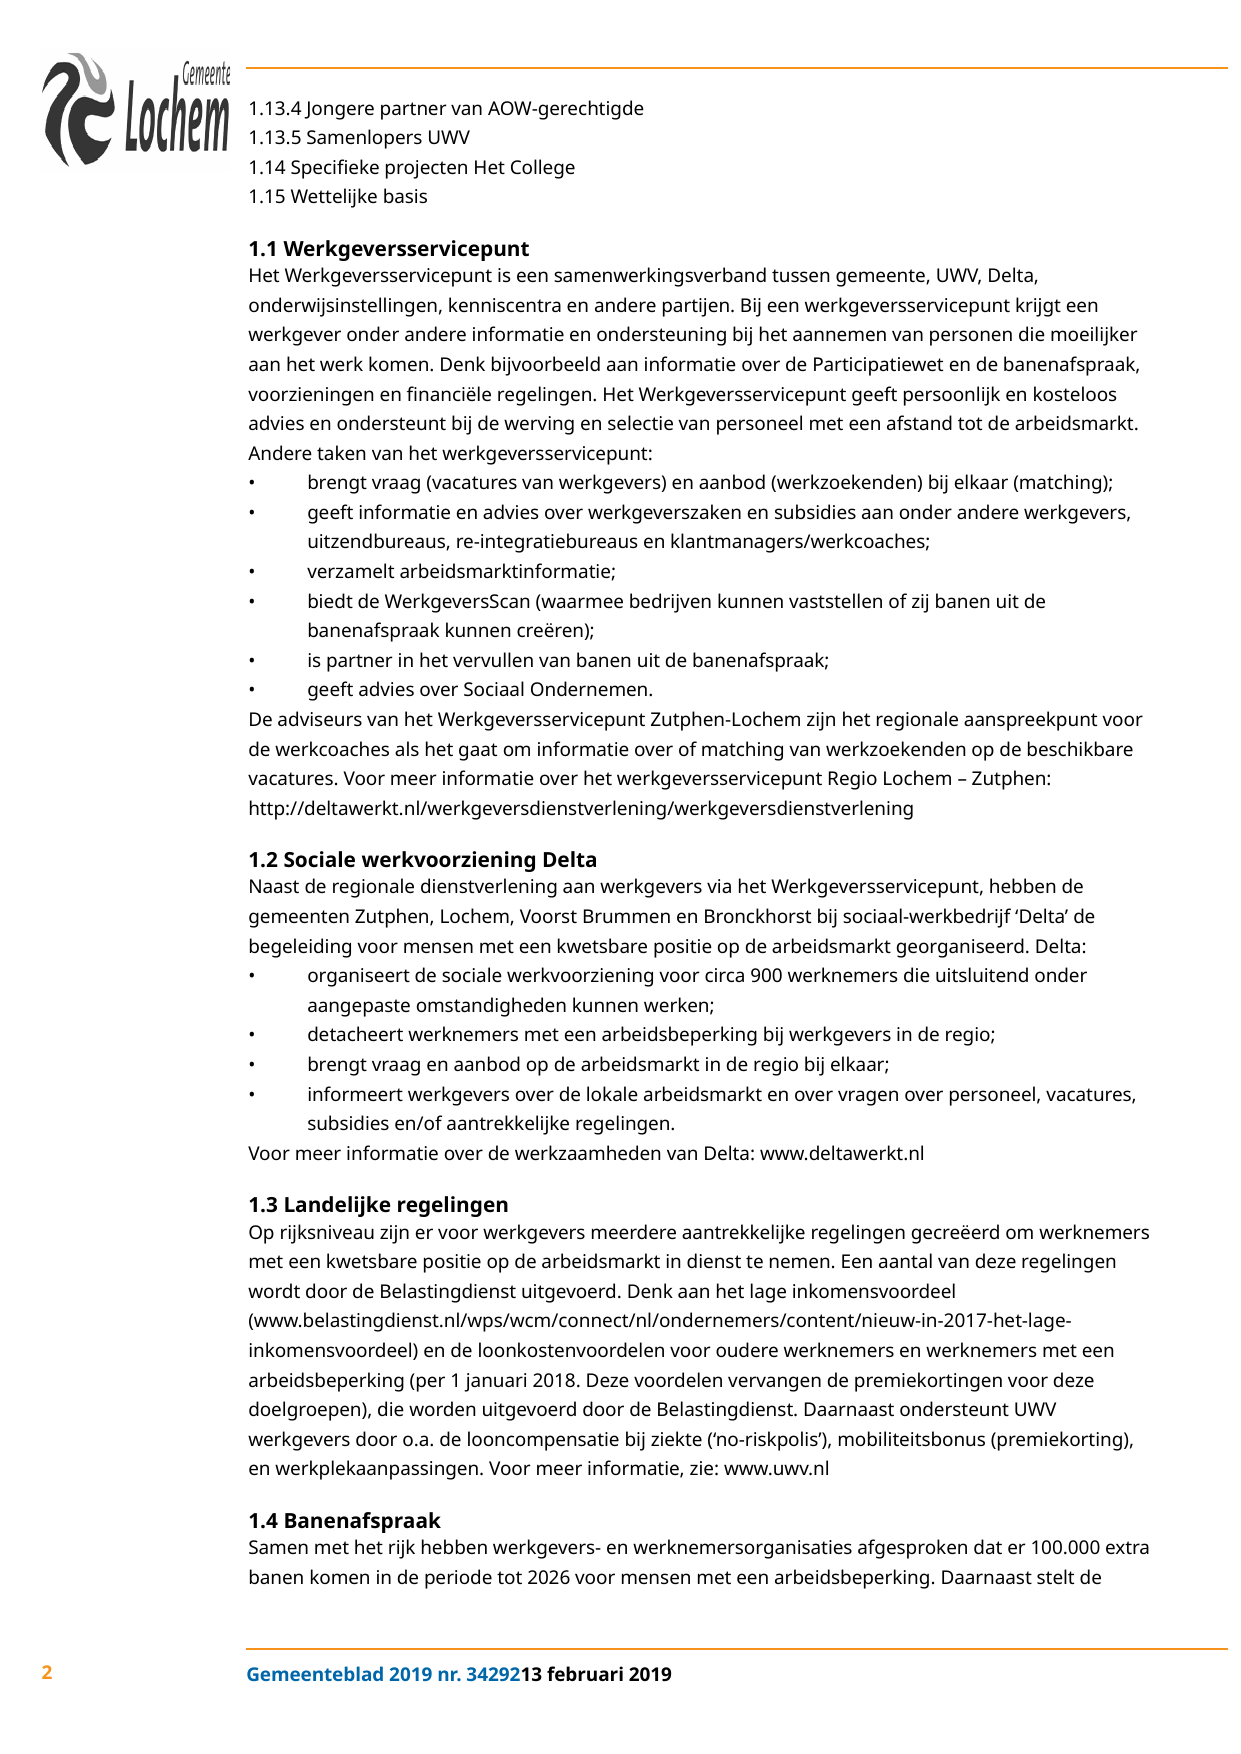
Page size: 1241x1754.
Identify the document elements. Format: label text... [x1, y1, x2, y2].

picture [41, 47, 231, 172]
text 1.14 Specifieke projecten Het College [248, 154, 1152, 180]
text 1.3 Landelijke regelingen [248, 1190, 1152, 1219]
text 1.1 Werkgeversservicepunt [248, 234, 1152, 262]
text 1.15 Wettelijke basis [248, 183, 1152, 209]
text 1.13.5 Samenlopers UWV [248, 124, 1152, 150]
list organiseert de sociale werkvoorziening voor circa 900 werknemers die uitsluitend onder aangepaste omstandigheden kunnen werken; [248, 962, 1152, 1018]
list geeft advies over Sociaal Ondernemen. [248, 677, 1152, 702]
list is partner in het vervullen van banen uit de banenafspraak; [248, 647, 1152, 673]
text 1.13.4 Jongere partner van AOW-gerechtigde [248, 95, 1152, 121]
list biedt de WerkgeversScan (waarmee bedrijven kunnen vaststellen of zij banen uit de banenafspraak kunnen creëren); [248, 588, 1152, 643]
text Voor meer informatie over de werkzaamheden van Delta: www.deltawerkt.nl [248, 1140, 1152, 1166]
list brengt vraag en aanbod op de arbeidsmarkt in de regio bij elkaar; [248, 1051, 1152, 1077]
text De adviseurs van het Werkgeversservicepunt Zutphen-Lochem zijn het regionale aanspreekpunt voor de werkcoaches als het gaat om informatie over of matching van werkzoekenden op de beschikbare vacatures. Voor meer informatie over het werkgeversservicepunt Regio Lochem – Zutphen: http://deltawerkt.nl/werkgeversdienstverlening/werkgeversdienstverlening [248, 706, 1152, 821]
list informeert werkgevers over de lokale arbeidsmarkt en over vragen over personeel, vacatures, subsidies en/of aantrekkelijke regelingen. [248, 1081, 1152, 1136]
text Andere taken van het werkgeversservicepunt: [248, 440, 1152, 466]
text Naast de regionale dienstverlening aan werkgevers via het Werkgeversservicepunt, hebben de gemeenten Zutphen, Lochem, Voorst Brummen en Bronckhorst bij sociaal-werkbedrijf ‘Delta’ de begeleiding voor mensen met een kwetsbare positie op de arbeidsmarkt georganiseerd. Delta: [248, 874, 1152, 959]
list detacheert werknemers met een arbeidsbeperking bij werkgevers in de regio; [248, 1022, 1152, 1047]
text 1.4 Banenafspraak [248, 1506, 1152, 1534]
text Het Werkgeversservicepunt is een samenwerkingsverband tussen gemeente, UWV, Delta, onderwijsinstellingen, kenniscentra en andere partijen. Bij een werkgeversservicepunt krijgt een werkgever onder andere informatie en ondersteuning bij het aannemen van personen die moeilijker aan het werk komen. Denk bijvoorbeeld aan informatie over de Participatiewet en de banenafspraak, voorzieningen en financiële regelingen. Het Werkgeversservicepunt geeft persoonlijk en kosteloos advies en ondersteunt bij de werving en selectie van personeel met een afstand tot de arbeidsmarkt. [248, 262, 1152, 436]
list geeft informatie en advies over werkgeverszaken en subsidies aan onder andere werkgevers, uitzendbureaus, re-integratiebureaus en klantmanagers/werkcoaches; [248, 499, 1152, 554]
list verzamelt arbeidsmarktinformatie; [248, 558, 1152, 584]
text Op rijksniveau zijn er voor werkgevers meerdere aantrekkelijke regelingen gecreëerd om werknemers met een kwetsbare positie op de arbeidsmarkt in dienst te nemen. Een aantal van deze regelingen wordt door de Belastingdienst uitgevoerd. Denk aan het lage inkomensvoordeel (www.belastingdienst.nl/wps/wcm/connect/nl/ondernemers/content/nieuw-in-2017-het-lage-inkomensvoordeel) en de loonkostenvoordelen voor oudere werknemers en werknemers met een arbeidsbeperking (per 1 januari 2018. Deze voordelen vervangen de premiekortingen voor deze doelgroepen), die worden uitgevoerd door de Belastingdienst. Daarnaast ondersteunt UWV werkgevers door o.a. de looncompensatie bij ziekte (‘no-riskpolis’), mobiliteitsbonus (premiekorting), en werkplekaanpassingen. Voor meer informatie, zie: www.uwv.nl [248, 1219, 1152, 1481]
text Samen met het rijk hebben werkgevers- en werknemersorganisaties afgesproken dat er 100.000 extra banen komen in de periode tot 2026 voor mensen met een arbeidsbeperking. Daarnaast stelt de [248, 1534, 1152, 1590]
list brengt vraag (vacatures van werkgevers) en aanbod (werkzoekenden) bij elkaar (matching); [248, 469, 1152, 495]
text 1.2 Sociale werkvoorziening Delta [248, 845, 1152, 874]
